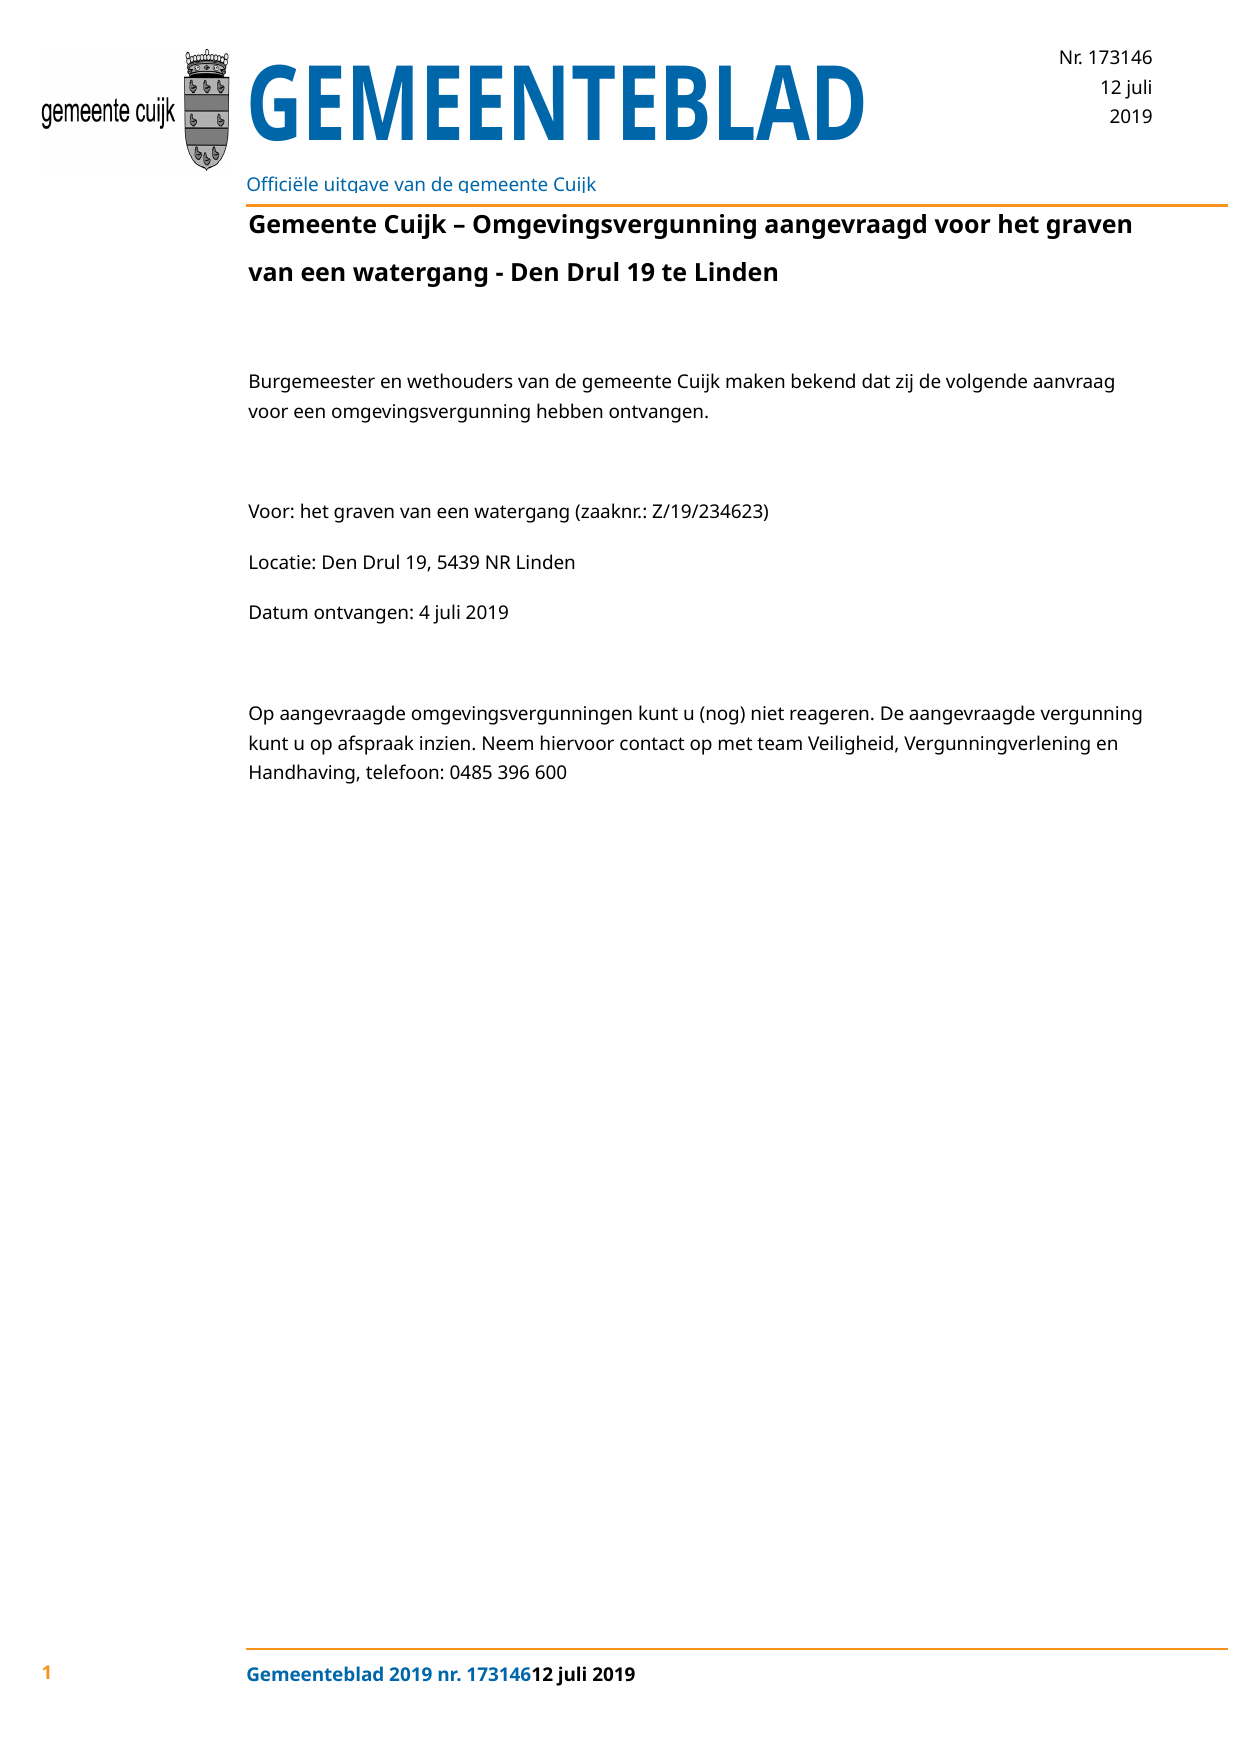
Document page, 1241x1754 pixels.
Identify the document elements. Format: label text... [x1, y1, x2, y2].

picture [41, 47, 231, 172]
text Op aangevraagde omgevingsvergunningen kunt u (nog) niet reageren. De aangevraagde vergunning kunt u op afspraak inzien. Neem hiervoor contact op met team Veiligheid, Vergunningverlening en Handhaving, telefoon: 0485 396 600 [248, 700, 1152, 785]
text Burgemeester en wethouders van de gemeente Cuijk maken bekend dat zij de volgende aanvraag voor een omgevingsvergunning hebben ontvangen. [248, 368, 1152, 424]
text Datum ontvangen: 4 juli 2019 [248, 599, 1152, 625]
text Locatie: Den Drul 19, 5439 NR Linden [248, 549, 1152, 575]
text Voor: het graven van een watergang (zaaknr.: Z/19/234623) [248, 499, 1152, 524]
text Gemeente Cuijk – Omgevingsvergunning aangevraagd voor het graven van een watergang - Den Drul 19 te Linden [248, 207, 1152, 288]
